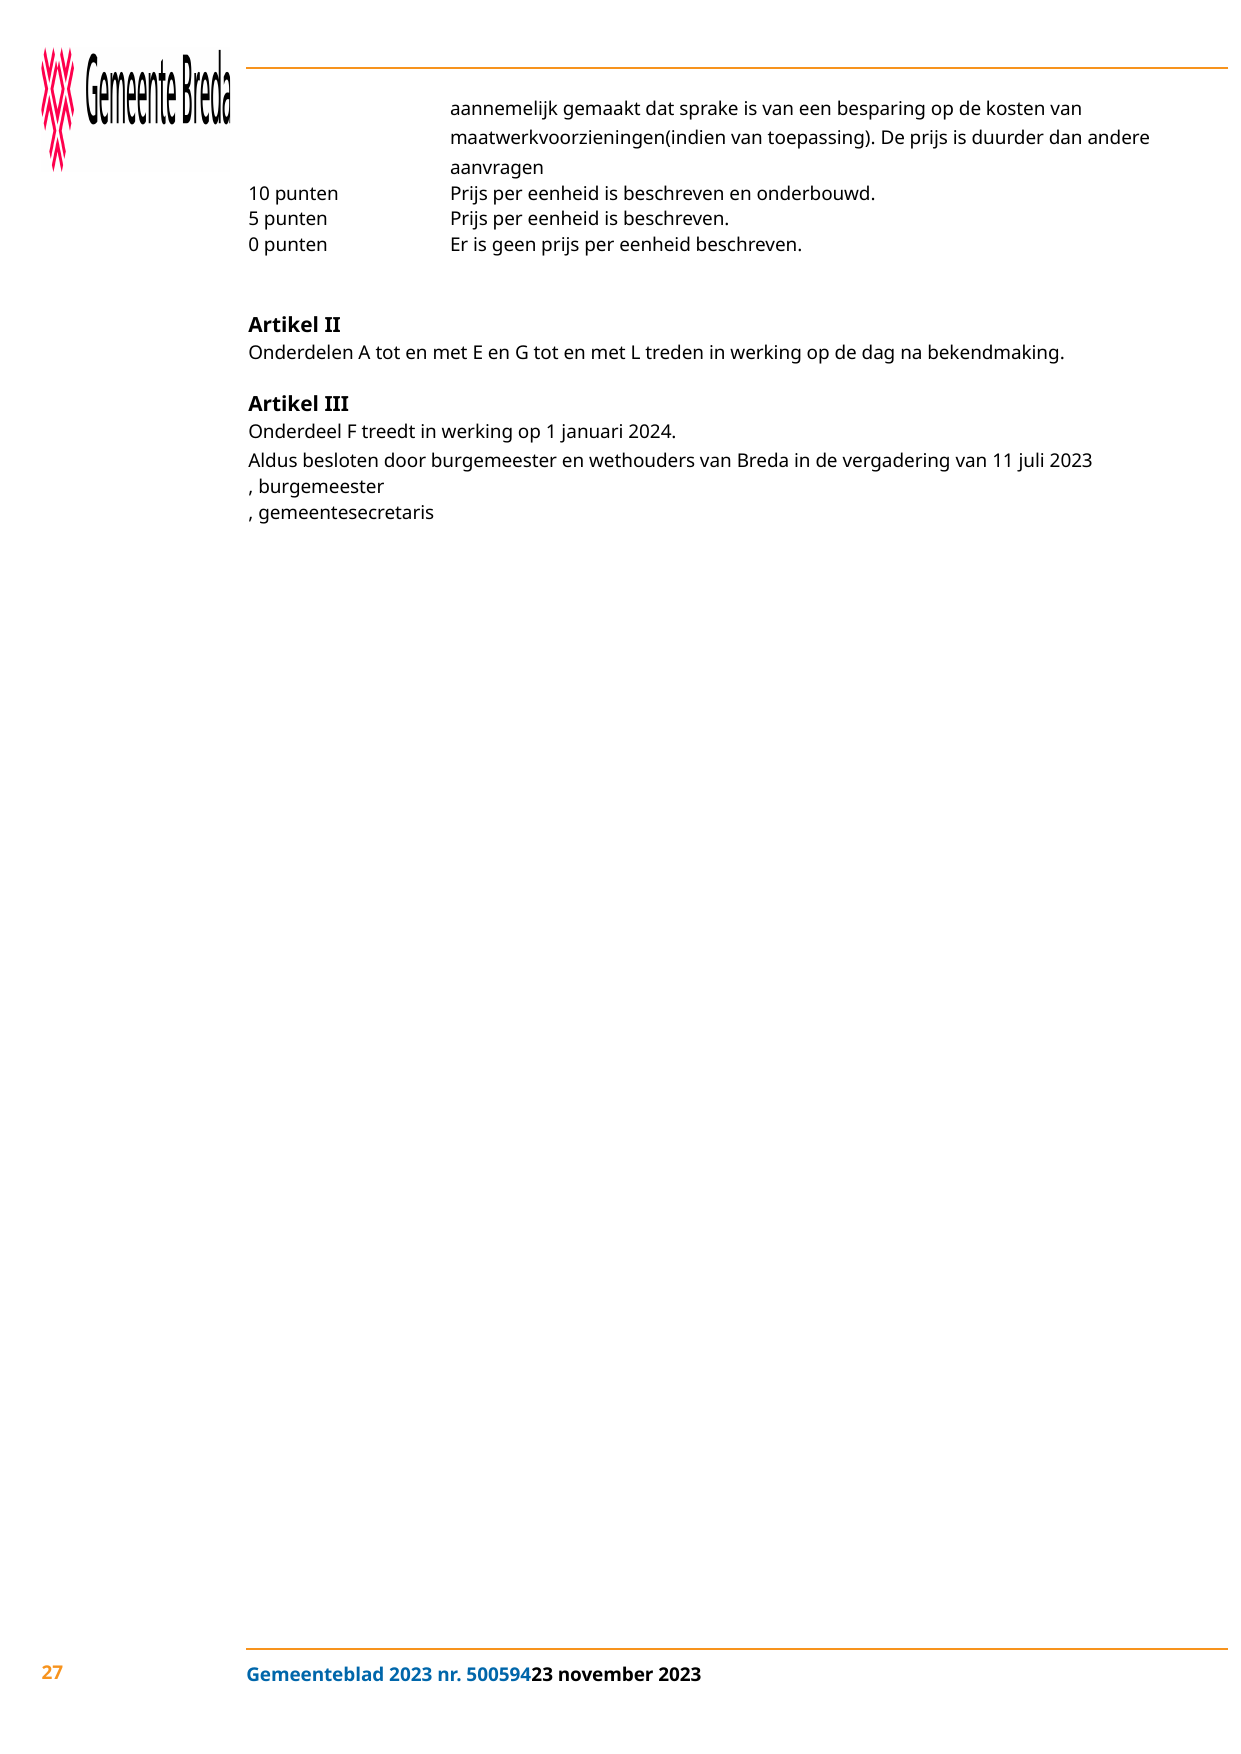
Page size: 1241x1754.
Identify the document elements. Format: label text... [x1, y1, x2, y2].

table_cell 10 punten [248, 180, 450, 205]
table_cell Prijs per eenheid is beschreven en onderbouwd. [450, 180, 1152, 205]
table_cell Er is geen prijs per eenheid beschreven. [450, 231, 1152, 257]
text Artikel III [248, 389, 1152, 418]
table_cell 5 punten [248, 205, 450, 231]
table_cell Prijs per eenheid is beschreven. [450, 205, 1152, 231]
table_cell 0 punten [248, 231, 450, 257]
text , burgemeester [248, 473, 1152, 499]
table_cell [248, 95, 450, 180]
text Onderdelen A tot en met E en G tot en met L treden in werking op de dag na bekendmaking. [248, 339, 1152, 365]
text Artikel II [248, 311, 1152, 339]
text , gemeentesecretaris [248, 499, 1152, 524]
picture [41, 47, 231, 172]
table_cell aannemelijk gemaakt dat sprake is van een besparing op de kosten van maatwerkvoorzieningen(indien van toepassing). De prijs is duurder dan andere aanvragen [450, 95, 1152, 180]
text Onderdeel F treedt in werking op 1 januari 2024. [248, 418, 1152, 443]
text Aldus besloten door burgemeester en wethouders van Breda in de vergadering van 11 juli 2023 [248, 447, 1152, 473]
